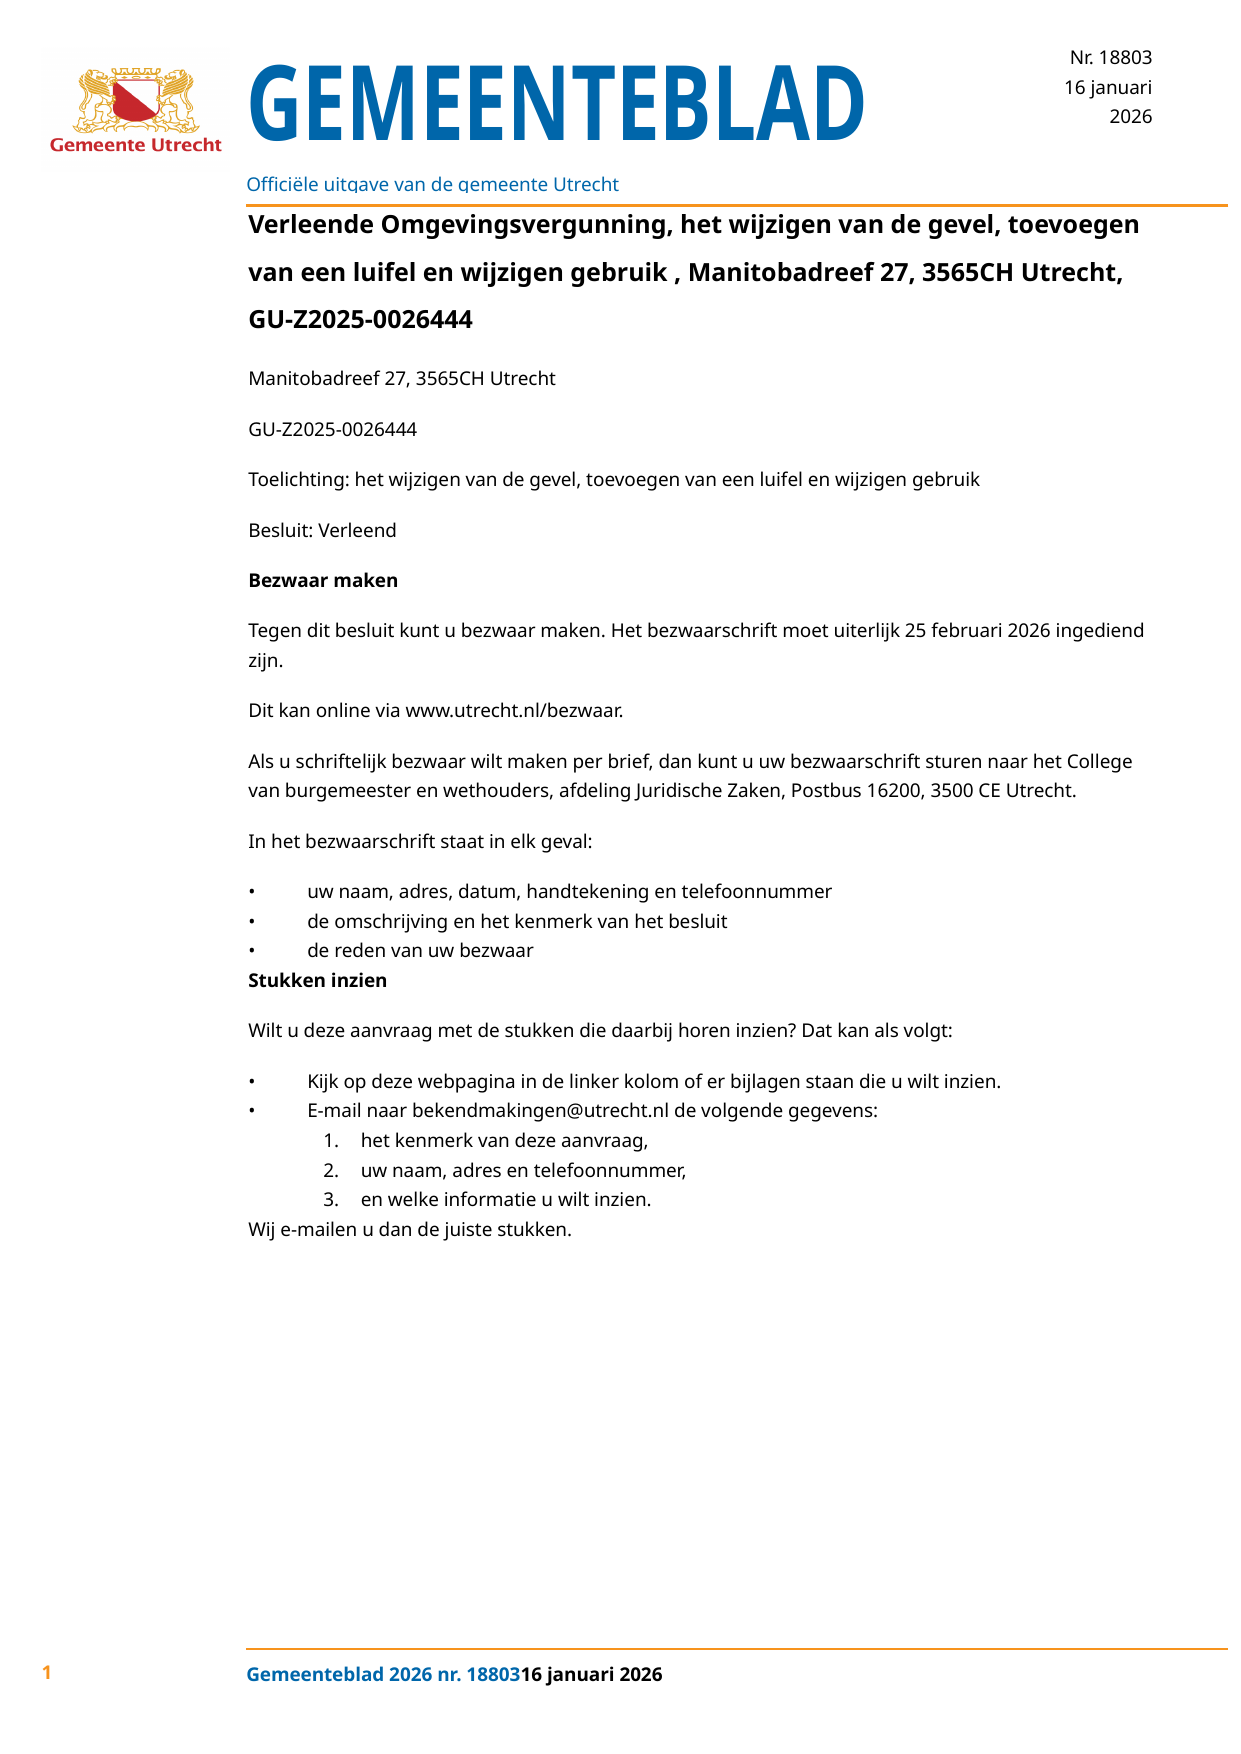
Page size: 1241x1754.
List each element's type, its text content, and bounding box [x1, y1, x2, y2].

text Bezwaar maken [248, 567, 1152, 593]
list en welke informatie u wilt inzien. [323, 1186, 1152, 1212]
list Kijk op deze webpagina in de linker kolom of er bijlagen staan die u wilt inzien. [248, 1068, 1152, 1094]
text Verleende Omgevingsvergunning, het wijzigen van de gevel, toevoegen van een luifel en wijzigen gebruik , Manitobadreef 27, 3565CH Utrecht, GU-Z2025-0026444 [248, 207, 1152, 336]
text Manitobadreef 27, 3565CH Utrecht [248, 366, 1152, 391]
text Besluit: Verleend [248, 517, 1152, 542]
picture [41, 47, 231, 172]
list uw naam, adres en telefoonnummer, [323, 1157, 1152, 1182]
text Tegen dit besluit kunt u bezwaar maken. Het bezwaarschrift moet uiterlijk 25 februari 2026 ingediend zijn. [248, 618, 1152, 673]
text Dit kan online via www.utrecht.nl/bezwaar. [248, 698, 1152, 723]
text GU-Z2025-0026444 [248, 416, 1152, 442]
text In het bezwaarschrift staat in elk geval: [248, 828, 1152, 854]
list uw naam, adres, datum, handtekening en telefoonnummer [248, 878, 1152, 904]
text Als u schriftelijk bezwaar wilt maken per brief, dan kunt u uw bezwaarschrift sturen naar het College van burgemeester en wethouders, afdeling Juridische Zaken, Postbus 16200, 3500 CE Utrecht. [248, 748, 1152, 803]
list het kenmerk van deze aanvraag, [323, 1127, 1152, 1153]
list de reden van uw bezwaar [248, 938, 1152, 963]
list de omschrijving en het kenmerk van het besluit [248, 908, 1152, 934]
list E-mail naar bekendmakingen@utrecht.nl de volgende gegevens: [248, 1098, 1152, 1123]
text Toelichting: het wijzigen van de gevel, toevoegen van een luifel en wijzigen gebruik [248, 466, 1152, 492]
text Wilt u deze aanvraag met de stukken die daarbij horen inzien? Dat kan als volgt: [248, 1018, 1152, 1043]
text Wij e-mailen u dan de juiste stukken. [248, 1216, 1152, 1242]
text Stukken inzien [248, 967, 1152, 993]
